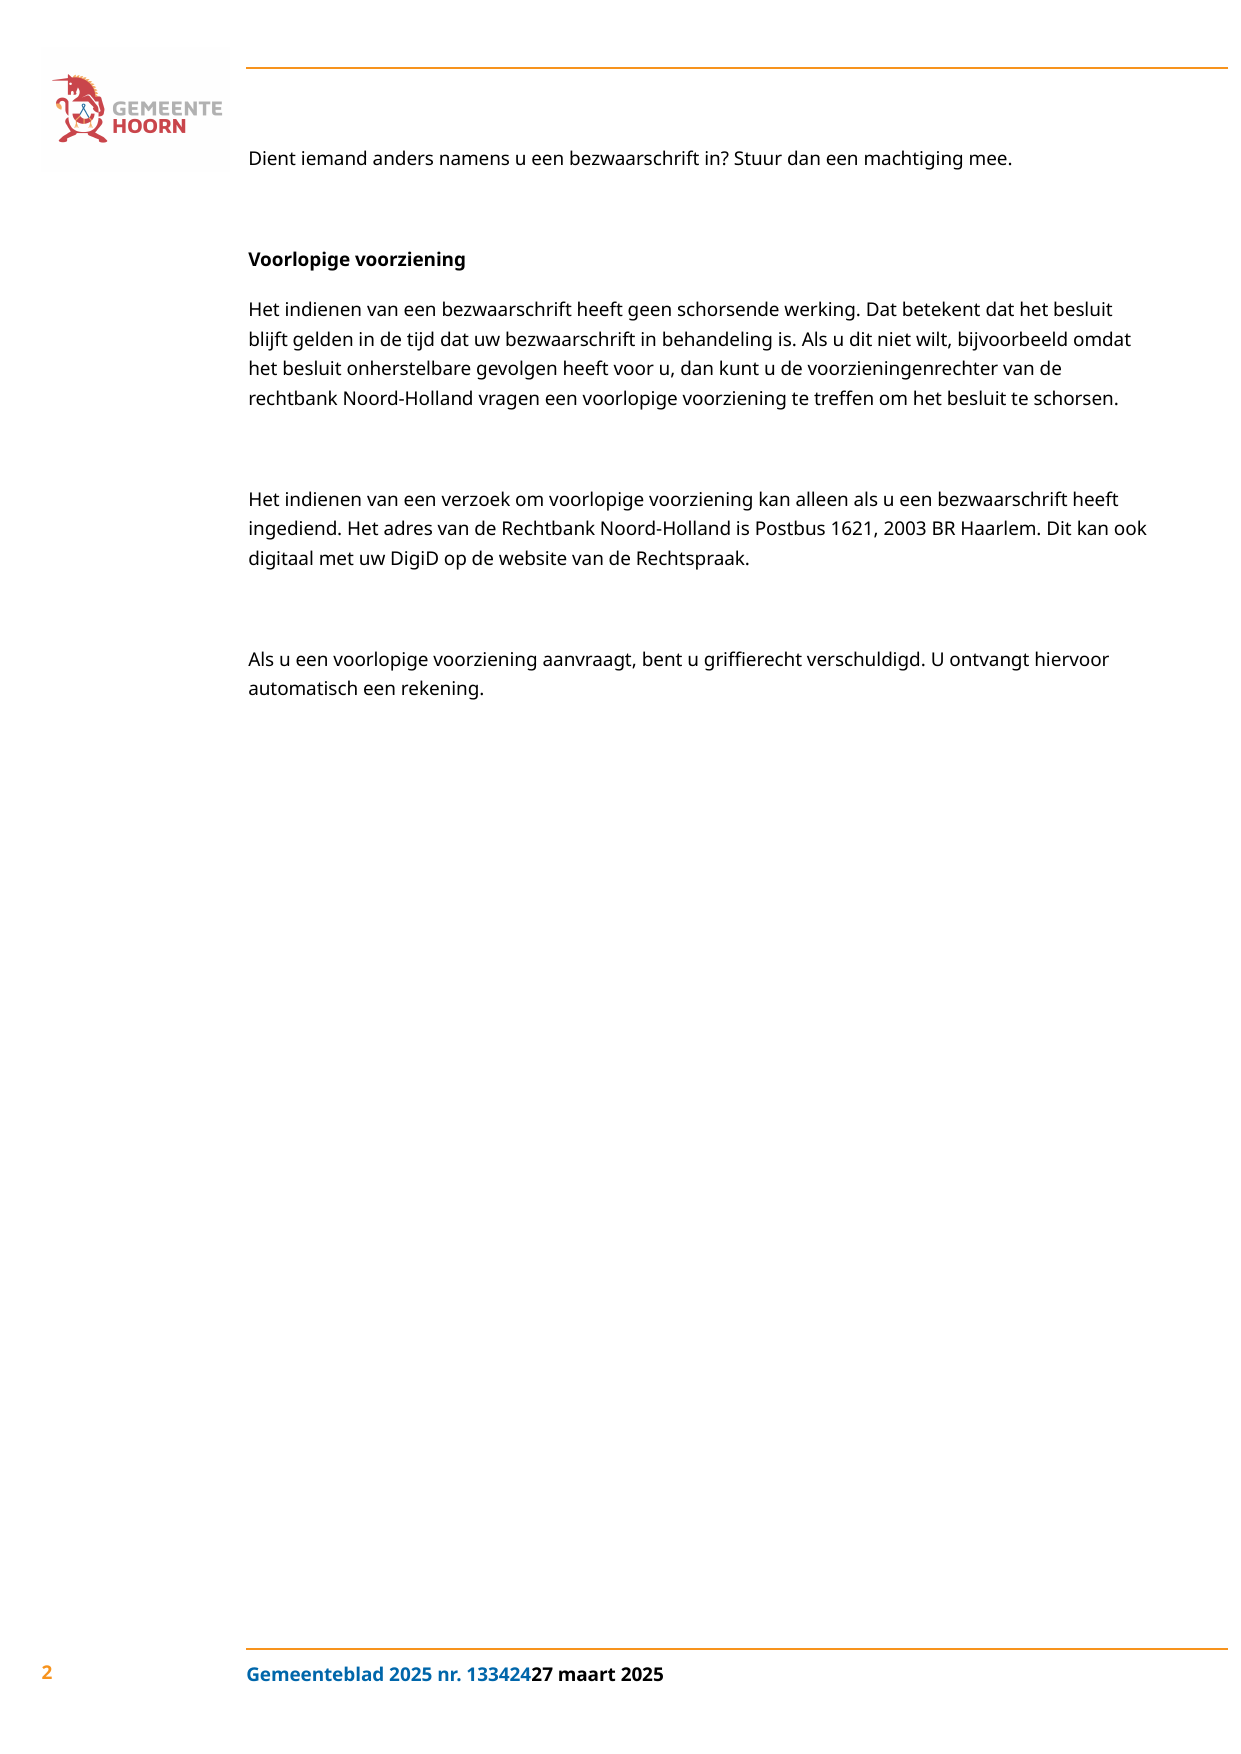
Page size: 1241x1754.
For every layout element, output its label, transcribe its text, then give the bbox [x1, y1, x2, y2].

text Het indienen van een verzoek om voorlopige voorziening kan alleen als u een bezwaarschrift heeft ingediend. Het adres van de Rechtbank Noord-Holland is Postbus 1621, 2003 BR Haarlem. Dit kan ook digitaal met uw DigiD op de website van de Rechtspraak. [248, 486, 1152, 571]
picture [41, 47, 231, 172]
text Voorlopige voorziening [248, 246, 1152, 272]
text Dient iemand anders namens u een bezwaarschrift in? Stuur dan een machtiging mee. [248, 145, 1152, 171]
text Het indienen van een bezwaarschrift heeft geen schorsende werking. Dat betekent dat het besluit blijft gelden in de tijd dat uw bezwaarschrift in behandeling is. Als u dit niet wilt, bijvoorbeeld omdat het besluit onherstelbare gevolgen heeft voor u, dan kunt u de voorzieningenrechter van de rechtbank Noord-Holland vragen een voorlopige voorziening te treffen om het besluit te schorsen. [248, 296, 1152, 411]
text Als u een voorlopige voorziening aanvraagt, bent u griffierecht verschuldigd. U ontvangt hiervoor automatisch een rekening. [248, 646, 1152, 701]
